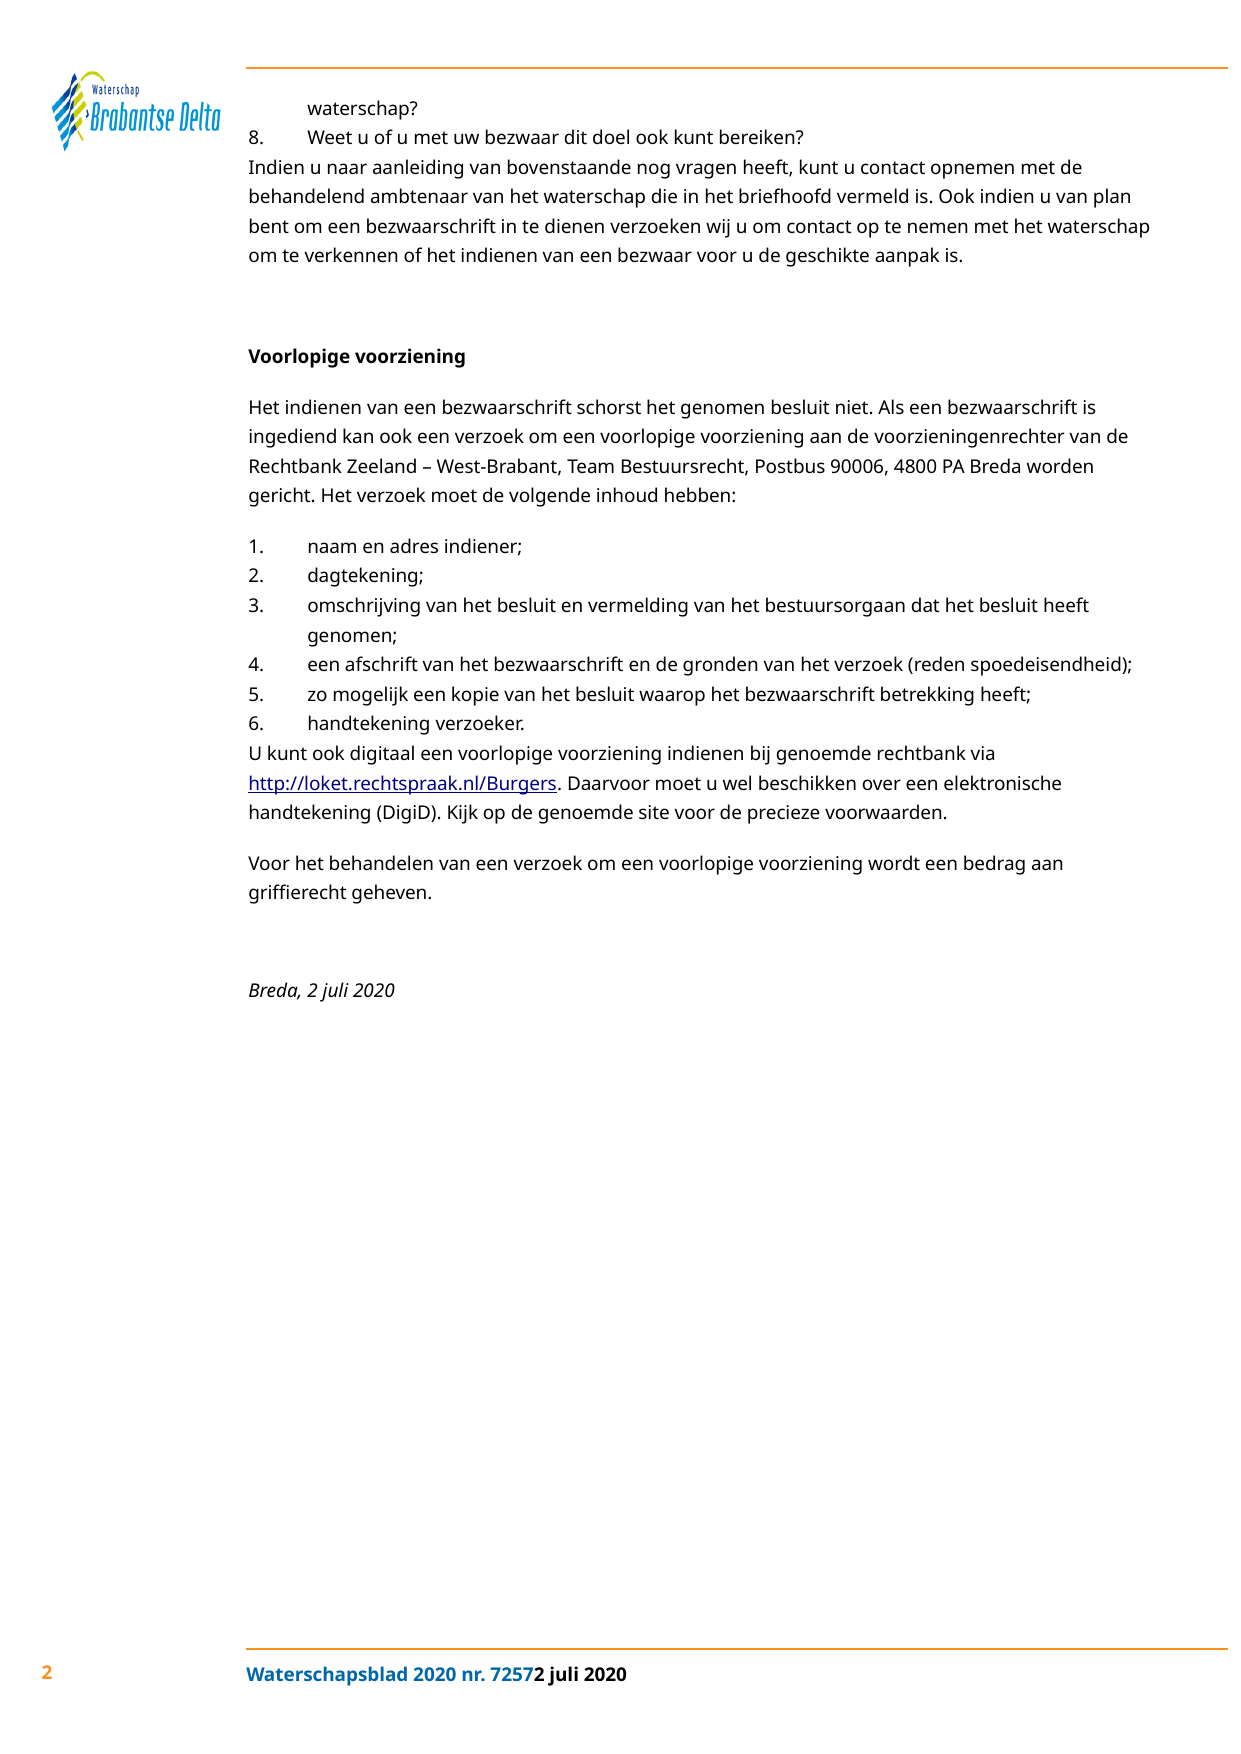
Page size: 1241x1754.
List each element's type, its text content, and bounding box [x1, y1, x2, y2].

list een afschrift van het bezwaarschrift en de gronden van het verzoek (reden spoedeisendheid); [248, 651, 1152, 677]
list omschrijving van het besluit en vermelding van het bestuursorgaan dat het besluit heeft genomen; [248, 592, 1152, 648]
text Het indienen van een bezwaarschrift schorst het genomen besluit niet. Als een bezwaarschrift is ingediend kan ook een verzoek om een voorlopige voorziening aan de voorzieningenrechter van de Rechtbank Zeeland – West-Brabant, Team Bestuursrecht, Postbus 90006, 4800 PA Breda worden gericht. Het verzoek moet de volgende inhoud hebben: [248, 394, 1152, 508]
list handtekening verzoeker. [248, 711, 1152, 736]
text Breda, 2 juli 2020 [248, 978, 1152, 1003]
list dagtekening; [248, 563, 1152, 588]
list waterschap? [248, 95, 1152, 121]
text Indien u naar aanleiding van bovenstaande nog vragen heeft, kunt u contact opnemen met de behandelend ambtenaar van het waterschap die in het briefhoofd vermeld is. Ook indien u van plan bent om een bezwaarschrift in te dienen verzoeken wij u om contact op te nemen met het waterschap om te verkennen of het indienen van een bezwaar voor u de geschikte aanpak is. [248, 154, 1152, 268]
text Voor het behandelen van een verzoek om een voorlopige voorziening wordt een bedrag aan griffierecht geheven. [248, 850, 1152, 905]
list Weet u of u met uw bezwaar dit doel ook kunt bereiken? [248, 124, 1152, 150]
text Voorlopige voorziening [248, 343, 1152, 369]
text U kunt ook digitaal een voorlopige voorziening indienen bij genoemde rechtbank via http://loket.rechtspraak.nl/Burgers. Daarvoor moet u wel beschikken over een elektronische handtekening (DigiD). Kijk op de genoemde site voor de precieze voorwaarden. [248, 740, 1152, 825]
list naam en adres indiener; [248, 533, 1152, 559]
list zo mogelijk een kopie van het besluit waarop het bezwaarschrift betrekking heeft; [248, 681, 1152, 707]
picture [41, 47, 231, 172]
